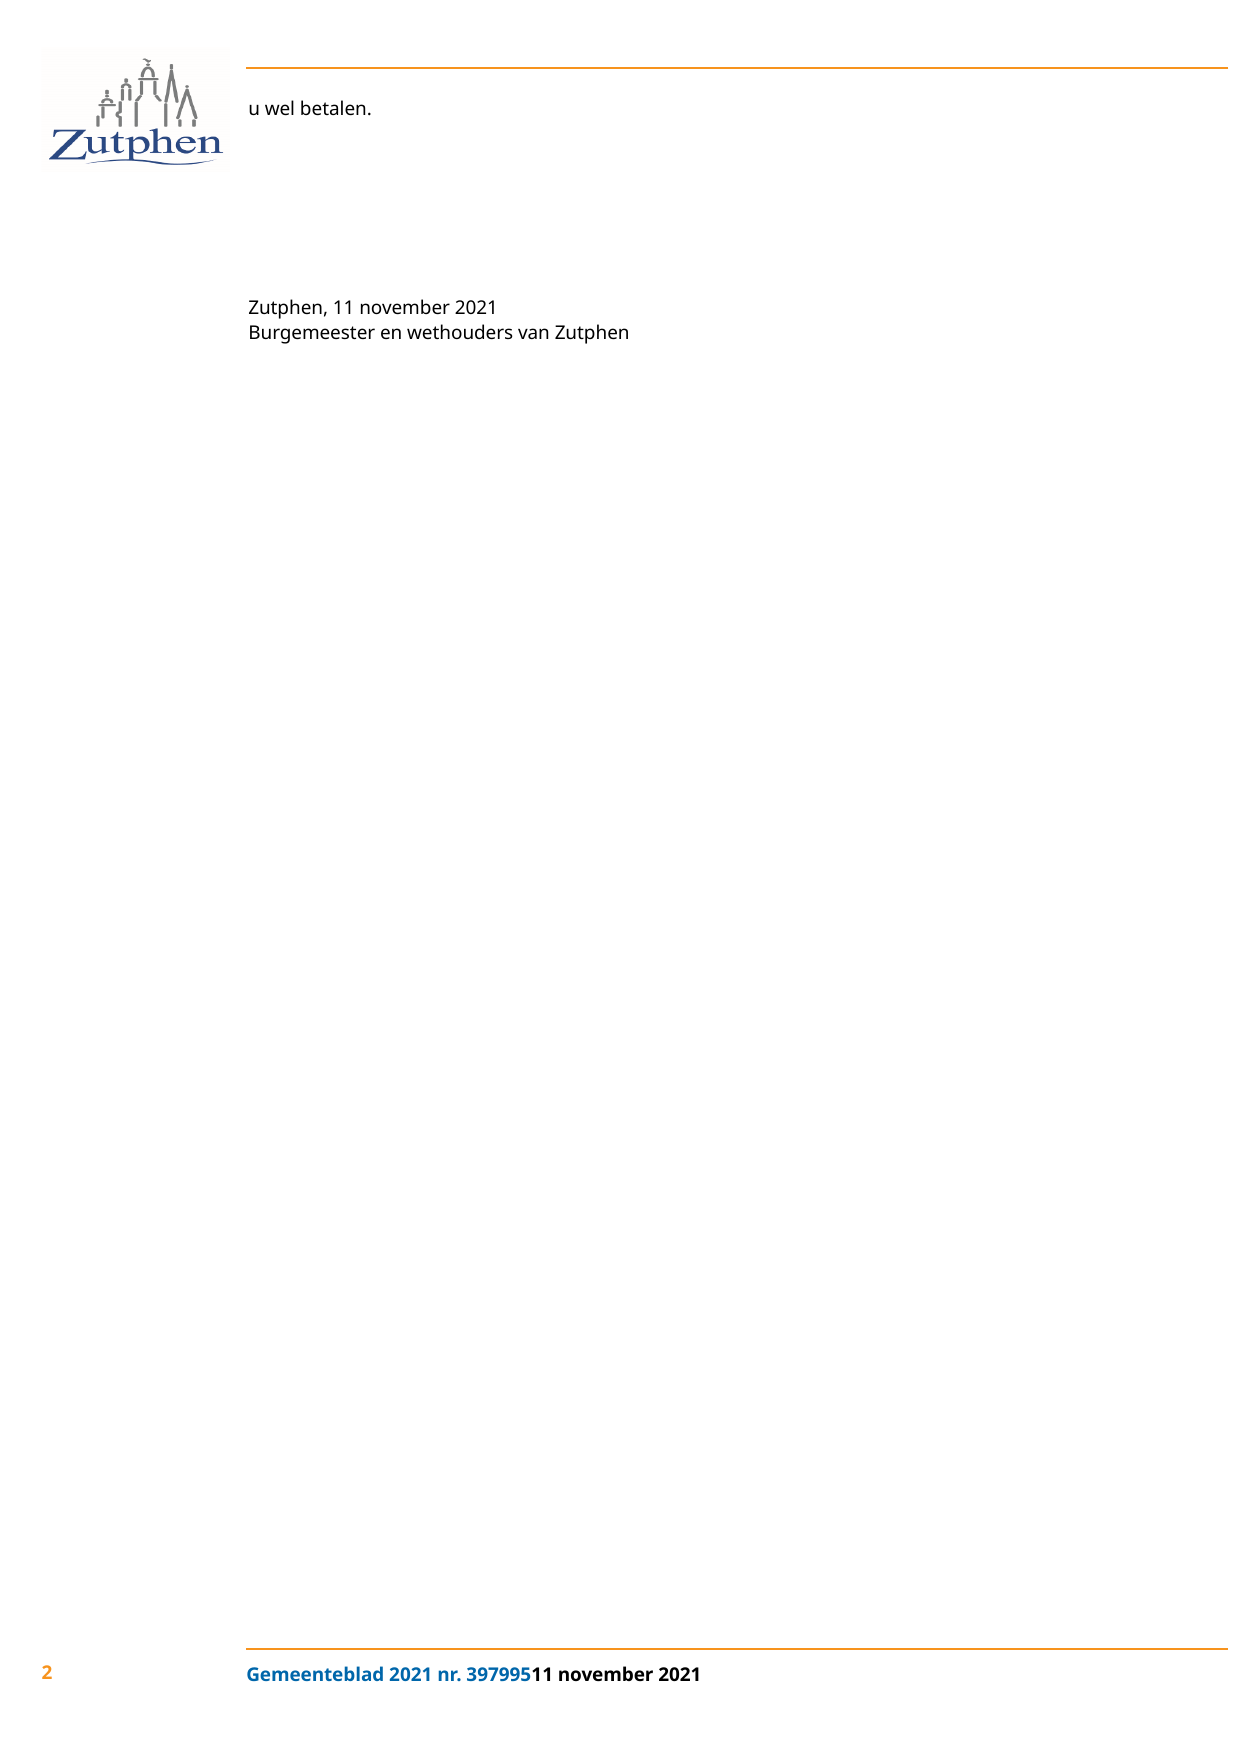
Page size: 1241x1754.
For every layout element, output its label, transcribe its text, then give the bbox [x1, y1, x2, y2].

text Burgemeester en wethouders van Zutphen [248, 319, 1152, 345]
picture [41, 47, 231, 172]
text Zutphen, 11 november 2021 [248, 294, 1152, 319]
text u wel betalen. [248, 95, 1152, 121]
